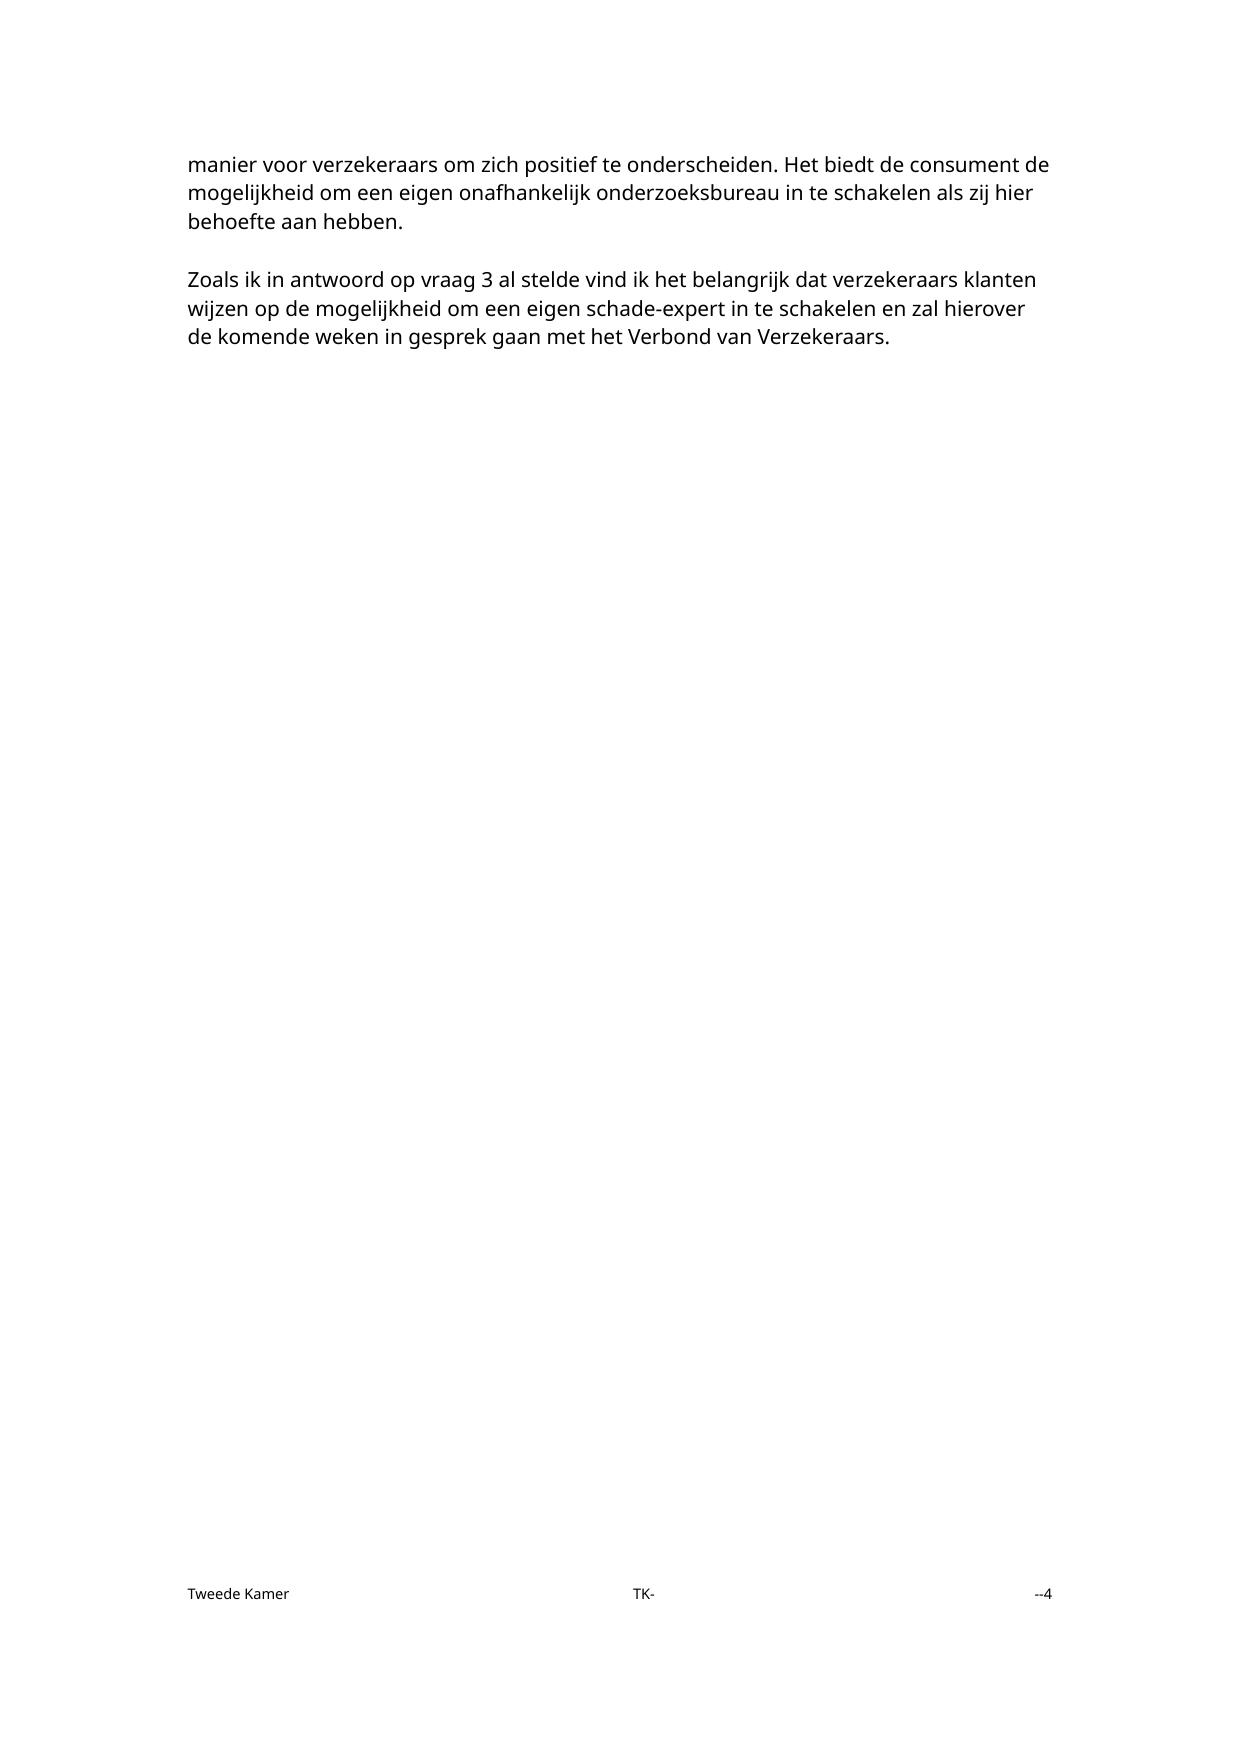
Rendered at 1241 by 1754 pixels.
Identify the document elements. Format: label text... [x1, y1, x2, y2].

text Zoals ik in antwoord op vraag 3 al stelde vind ik het belangrijk dat verzekeraars klanten wijzen op de mogelijkheid om een eigen schade-expert in te schakelen en zal hierover de komende weken in gesprek gaan met het Verbond van Verzekeraars. [187, 265, 1053, 351]
text manier voor verzekeraars om zich positief te onderscheiden. Het biedt de consument de mogelijkheid om een eigen onafhankelijk onderzoeksbureau in te schakelen als zij hier behoefte aan hebben. [187, 150, 1053, 235]
